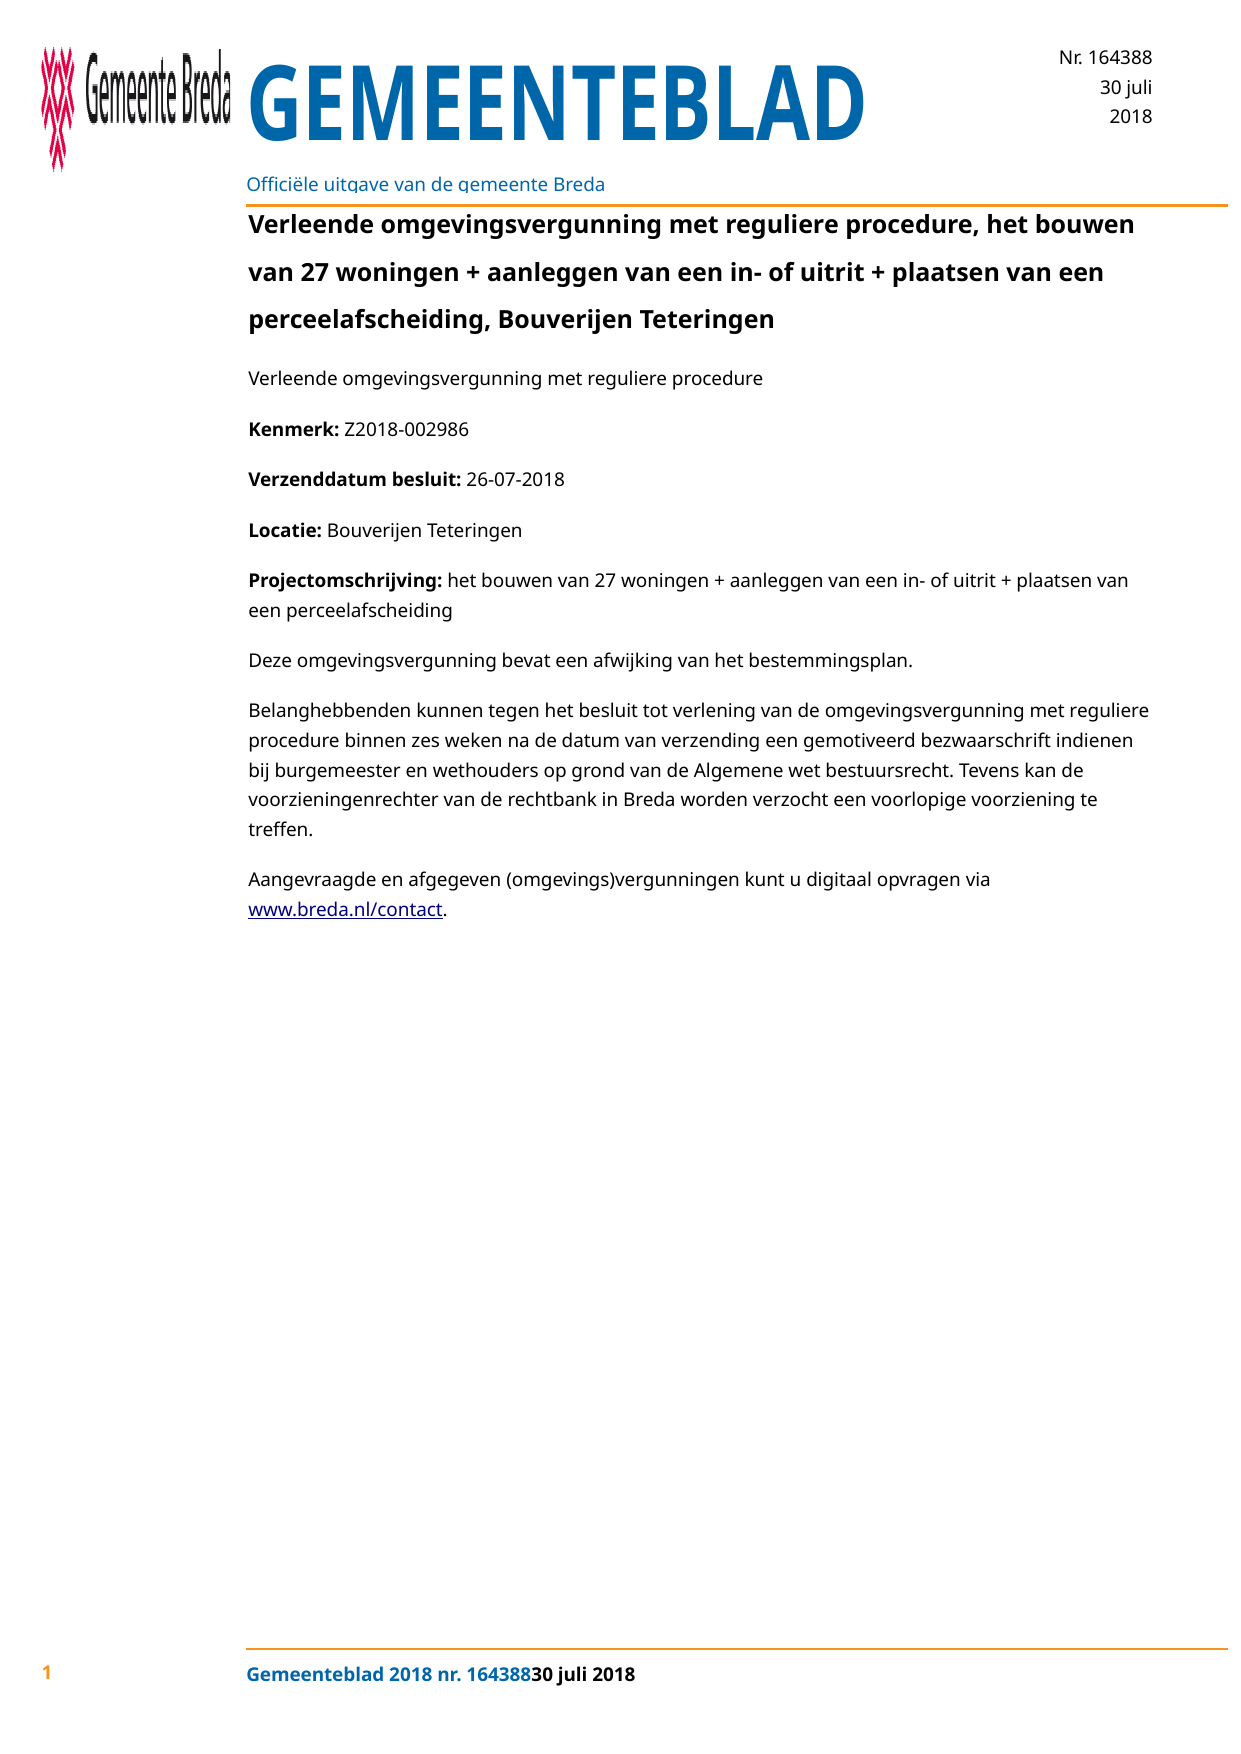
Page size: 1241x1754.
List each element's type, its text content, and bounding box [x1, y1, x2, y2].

text Verleende omgevingsvergunning met reguliere procedure [248, 366, 1152, 391]
text Aangevraagde en afgegeven (omgevings)vergunningen kunt u digitaal opvragen via www.breda.nl/contact. [248, 866, 1152, 922]
text Kenmerk: Z2018-002986 [248, 416, 1152, 442]
text Locatie: Bouverijen Teteringen [248, 517, 1152, 542]
text Verzenddatum besluit: 26-07-2018 [248, 466, 1152, 492]
text Deze omgevingsvergunning bevat een afwijking van het bestemmingsplan. [248, 647, 1152, 673]
text Verleende omgevingsvergunning met reguliere procedure, het bouwen van 27 woningen + aanleggen van een in- of uitrit + plaatsen van een perceelafscheiding, Bouverijen Teteringen [248, 207, 1152, 336]
text Projectomschrijving: het bouwen van 27 woningen + aanleggen van een in- of uitrit + plaatsen van een perceelafscheiding [248, 567, 1152, 622]
text Belanghebbenden kunnen tegen het besluit tot verlening van de omgevingsvergunning met reguliere procedure binnen zes weken na de datum van verzending een gemotiveerd bezwaarschrift indienen bij burgemeester en wethouders op grond van de Algemene wet bestuursrecht. Tevens kan de voorzieningenrechter van de rechtbank in Breda worden verzocht een voorlopige voorziening te treffen. [248, 698, 1152, 842]
picture [41, 47, 231, 172]
